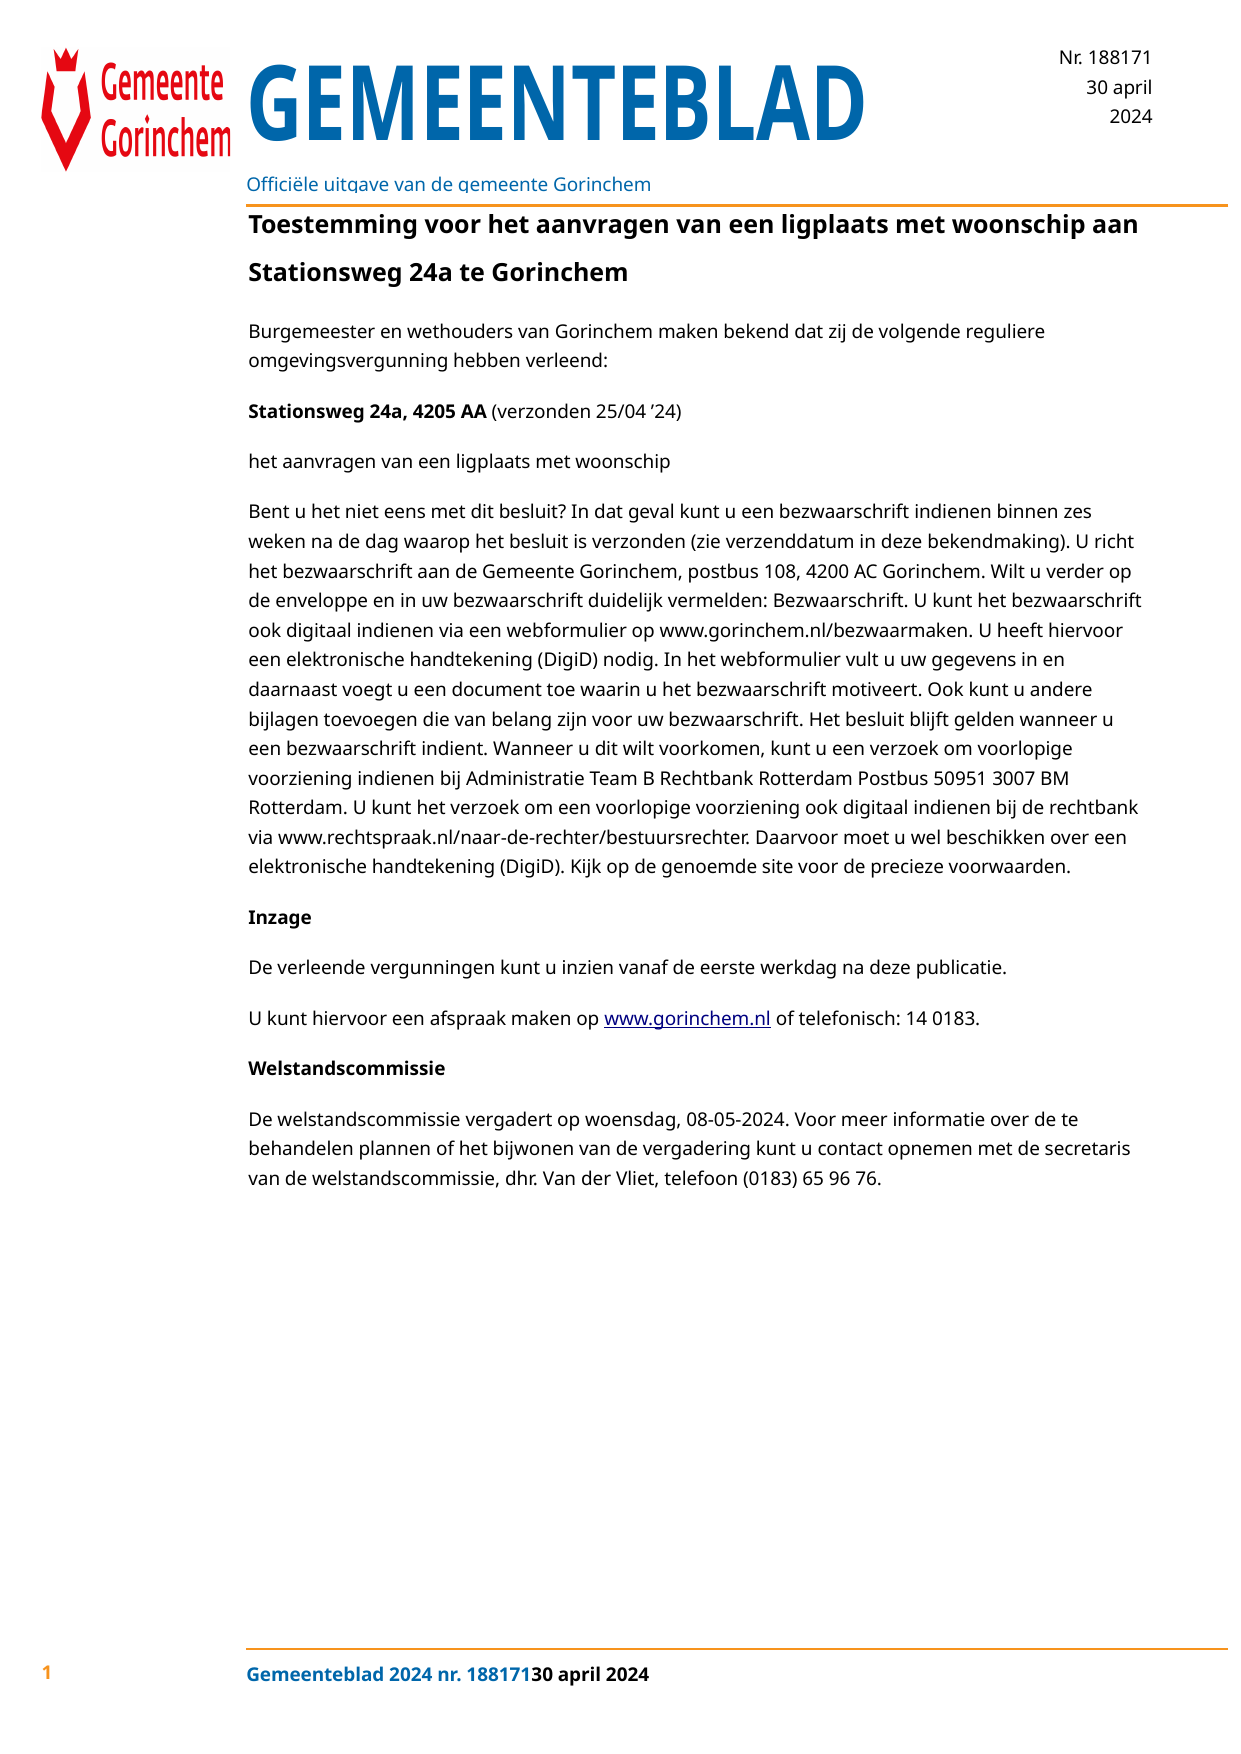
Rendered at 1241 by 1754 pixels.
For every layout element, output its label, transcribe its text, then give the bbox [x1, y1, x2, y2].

text Welstandscommissie [248, 1055, 1152, 1081]
picture [41, 47, 231, 172]
text Toestemming voor het aanvragen van een ligplaats met woonschip aan Stationsweg 24a te Gorinchem [248, 207, 1152, 288]
text U kunt hiervoor een afspraak maken op www.gorinchem.nl of telefonisch: 14 0183. [248, 1005, 1152, 1031]
text Bent u het niet eens met dit besluit? In dat geval kunt u een bezwaarschrift indienen binnen zes weken na de dag waarop het besluit is verzonden (zie verzenddatum in deze bekendmaking). U richt het bezwaarschrift aan de Gemeente Gorinchem, postbus 108, 4200 AC Gorinchem. Wilt u verder op de enveloppe en in uw bezwaarschrift duidelijk vermelden: Bezwaarschrift. U kunt het bezwaarschrift ook digitaal indienen via een webformulier op www.gorinchem.nl/bezwaarmaken. U heeft hiervoor een elektronische handtekening (DigiD) nodig. In het webformulier vult u uw gegevens in en daarnaast voegt u een document toe waarin u het bezwaarschrift motiveert. Ook kunt u andere bijlagen toevoegen die van belang zijn voor uw bezwaarschrift. Het besluit blijft gelden wanneer u een bezwaarschrift indient. Wanneer u dit wilt voorkomen, kunt u een verzoek om voorlopige voorziening indienen bij Administratie Team B Rechtbank Rotterdam Postbus 50951 3007 BM Rotterdam. U kunt het verzoek om een voorlopige voorziening ook digitaal indienen bij de rechtbank via www.rechtspraak.nl/naar-de-rechter/bestuursrechter. Daarvoor moet u wel beschikken over een elektronische handtekening (DigiD). Kijk op de genoemde site voor de precieze voorwaarden. [248, 499, 1152, 879]
text het aanvragen van een ligplaats met woonschip [248, 448, 1152, 474]
text De welstandscommissie vergadert op woensdag, 08-05-2024. Voor meer informatie over de te behandelen plannen of het bijwonen van de vergadering kunt u contact opnemen met de secretaris van de welstandscommissie, dhr. Van der Vliet, telefoon (0183) 65 96 76. [248, 1106, 1152, 1191]
text Inzage [248, 904, 1152, 930]
text De verleende vergunningen kunt u inzien vanaf de eerste werkdag na deze publicatie. [248, 954, 1152, 980]
text Stationsweg 24a, 4205 AA (verzonden 25/04 ’24) [248, 398, 1152, 424]
text Burgemeester en wethouders van Gorinchem maken bekend dat zij de volgende reguliere omgevingsvergunning hebben verleend: [248, 318, 1152, 373]
